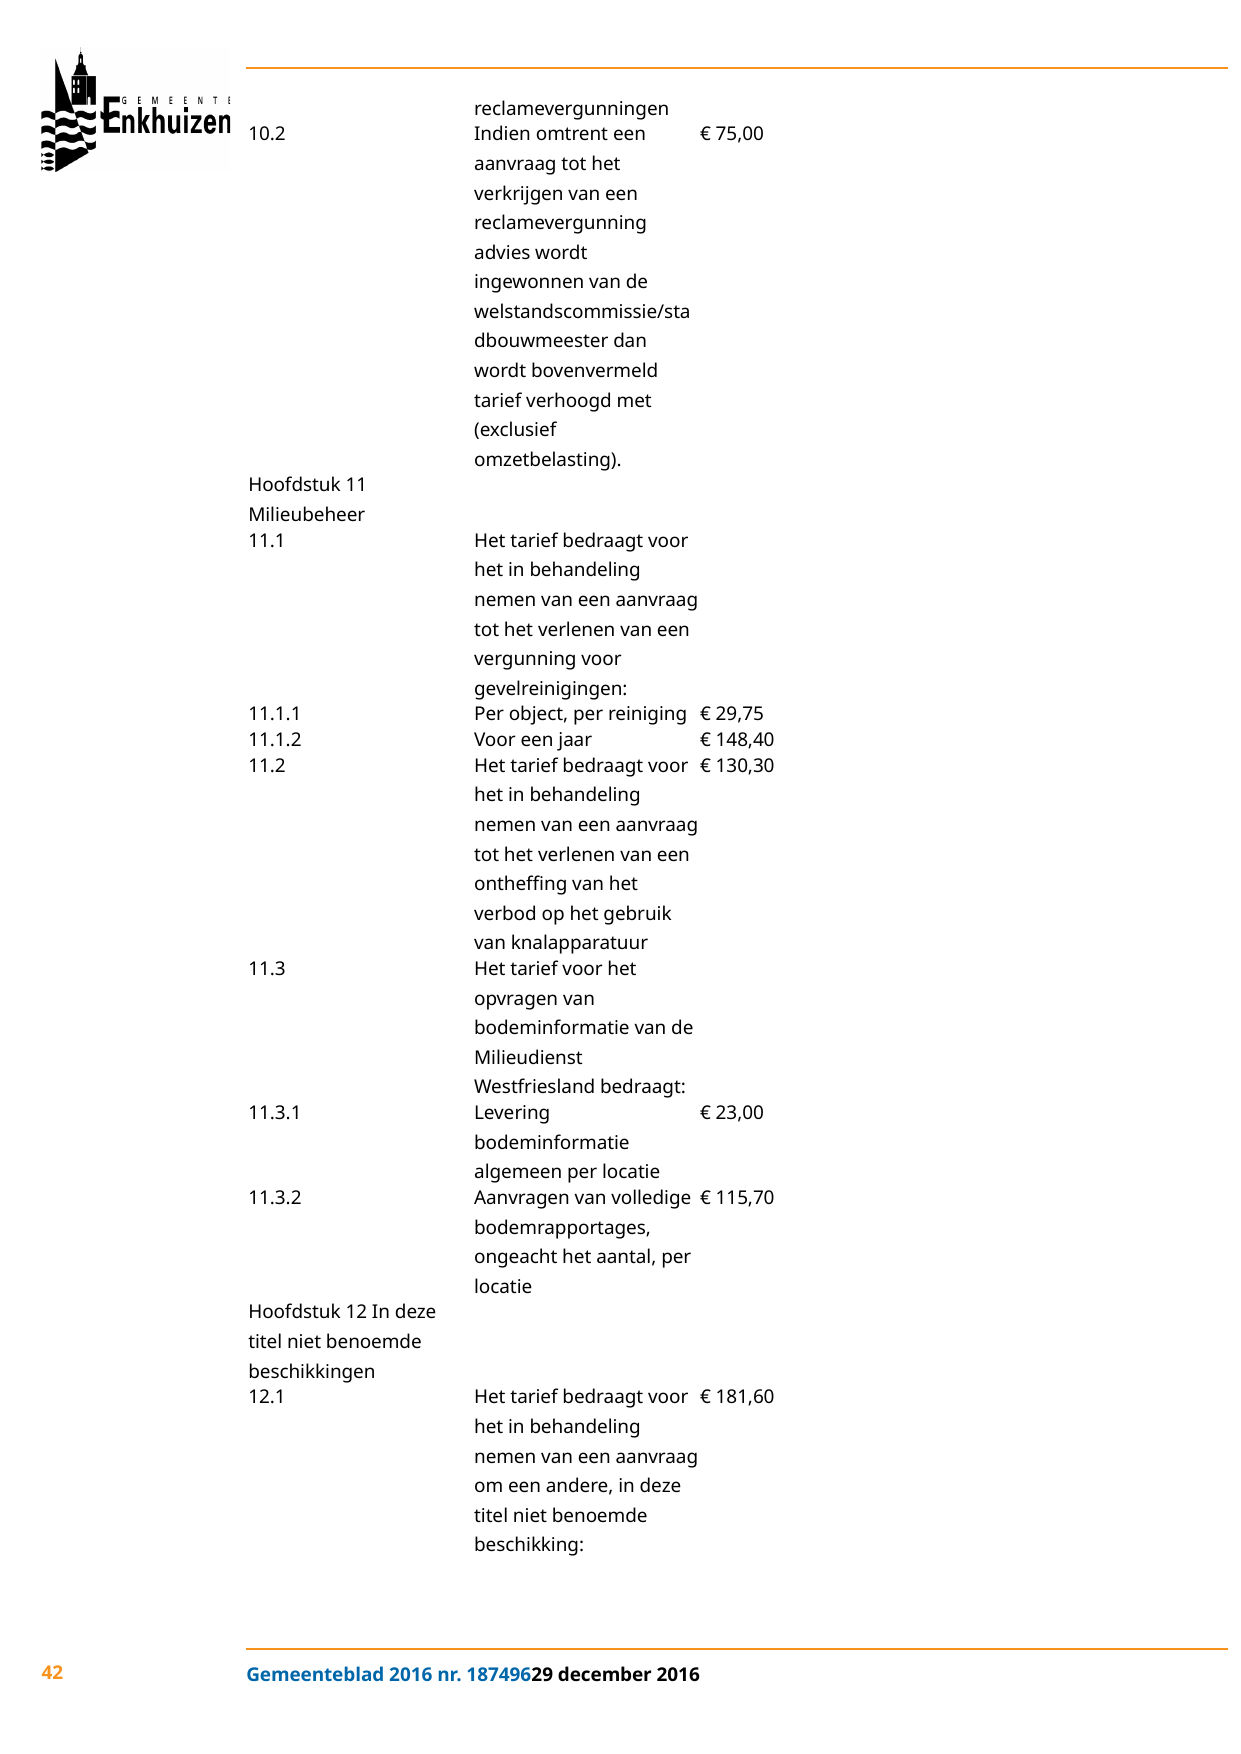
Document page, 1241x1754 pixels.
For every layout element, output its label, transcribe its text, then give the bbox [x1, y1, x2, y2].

table_cell reclamevergunningen [474, 95, 700, 121]
table_cell 12.1 [248, 1384, 474, 1557]
table_cell [700, 955, 926, 1099]
table_cell [926, 121, 1152, 472]
table_cell [926, 955, 1152, 1099]
table_cell Het tarief bedraagt voor het in behandeling nemen van een aanvraag tot het verlenen van een ontheffing van het verbod op het gebruik van knalapparatuur [474, 752, 700, 955]
table_cell 11.3.2 [248, 1184, 474, 1299]
table_cell € 115,70 [700, 1184, 926, 1299]
table_cell € 148,40 [700, 726, 926, 752]
table_cell [926, 1099, 1152, 1184]
table_cell 11.1.2 [248, 726, 474, 752]
table_cell 11.1.1 [248, 701, 474, 726]
table_cell € 181,60 [700, 1384, 926, 1557]
table_cell Het tarief voor het opvragen van bodeminformatie van de Milieudienst Westfriesland bedraagt: [474, 955, 700, 1099]
table_cell € 23,00 [700, 1099, 926, 1184]
table_cell [248, 95, 474, 121]
table_cell Hoofdstuk 11 Milieubeheer [248, 472, 474, 527]
table_cell 11.3 [248, 955, 474, 1099]
table_cell Voor een jaar [474, 726, 700, 752]
table_cell [926, 752, 1152, 955]
table_cell [700, 95, 926, 121]
table_cell Hoofdstuk 12 In deze titel niet benoemde beschikkingen [248, 1299, 474, 1384]
table_cell [700, 527, 926, 701]
table_cell Indien omtrent een aanvraag tot het verkrijgen van een reclamevergunning advies wordt ingewonnen van de welstandscommissie/stadbouwmeester dan wordt bovenvermeld tarief verhoogd met (exclusief omzetbelasting). [474, 121, 700, 472]
table_cell € 75,00 [700, 121, 926, 472]
table_cell Levering bodeminformatie algemeen per locatie [474, 1099, 700, 1184]
table_cell [926, 726, 1152, 752]
table_cell [926, 527, 1152, 701]
table_cell € 29,75 [700, 701, 926, 726]
table_cell € 130,30 [700, 752, 926, 955]
table_cell 10.2 [248, 121, 474, 472]
table_cell [926, 701, 1152, 726]
table_cell Per object, per reiniging [474, 701, 700, 726]
table_cell Aanvragen van volledige bodemrapportages, ongeacht het aantal, per locatie [474, 1184, 700, 1299]
table_cell 11.2 [248, 752, 474, 955]
table_cell [926, 1384, 1152, 1557]
table_cell Het tarief bedraagt voor het in behandeling nemen van een aanvraag om een andere, in deze titel niet benoemde beschikking: [474, 1384, 700, 1557]
table_cell 11.1 [248, 527, 474, 701]
table_cell [926, 1184, 1152, 1299]
picture [41, 47, 231, 172]
table_cell 11.3.1 [248, 1099, 474, 1184]
table_cell Het tarief bedraagt voor het in behandeling nemen van een aanvraag tot het verlenen van een vergunning voor gevelreinigingen: [474, 527, 700, 701]
table_cell [926, 95, 1152, 121]
